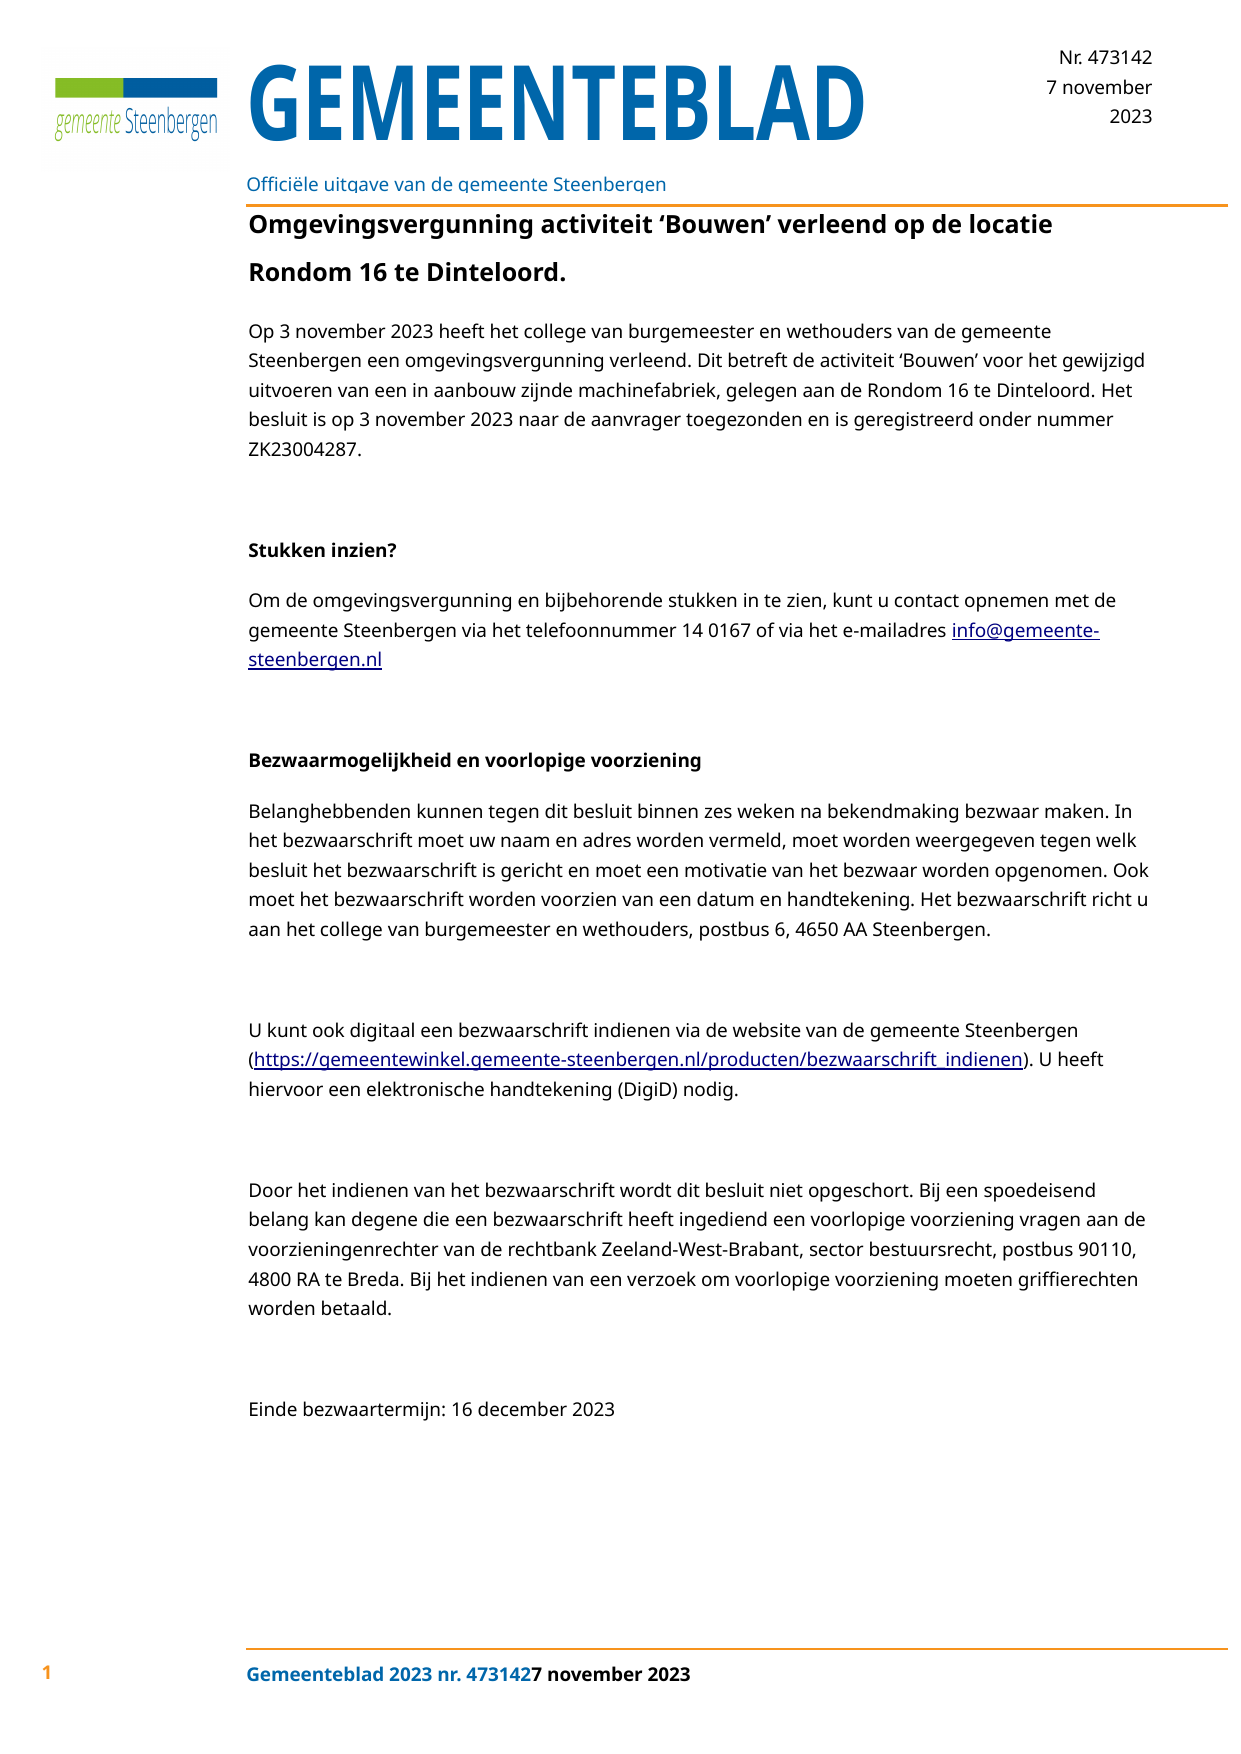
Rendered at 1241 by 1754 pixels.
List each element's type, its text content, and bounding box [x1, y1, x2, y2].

text Door het indienen van het bezwaarschrift wordt dit besluit niet opgeschort. Bij een spoedeisend belang kan degene die een bezwaarschrift heeft ingediend een voorlopige voorziening vragen aan de voorzieningenrechter van de rechtbank Zeeland-West-Brabant, sector bestuursrecht, postbus 90110, 4800 RA te Breda. Bij het indienen van een verzoek om voorlopige voorziening moeten griffierechten worden betaald. [248, 1177, 1152, 1321]
text Stukken inzien? [248, 537, 1152, 563]
text Bezwaarmogelijkheid en voorlopige voorziening [248, 747, 1152, 773]
text Om de omgevingsvergunning en bijbehorende stukken in te zien, kunt u contact opnemen met de gemeente Steenbergen via het telefoonnummer 14 0167 of via het e-mailadres info@gemeente-steenbergen.nl [248, 587, 1152, 672]
text Omgevingsvergunning activiteit ‘Bouwen’ verleend op de locatie Rondom 16 te Dinteloord. [248, 207, 1152, 288]
text Belanghebbenden kunnen tegen dit besluit binnen zes weken na bekendmaking bezwaar maken. In het bezwaarschrift moet uw naam en adres worden vermeld, moet worden weergegeven tegen welk besluit het bezwaarschrift is gericht en moet een motivatie van het bezwaar worden opgenomen. Ook moet het bezwaarschrift worden voorzien van een datum en handtekening. Het bezwaarschrift richt u aan het college van burgemeester en wethouders, postbus 6, 4650 AA Steenbergen. [248, 798, 1152, 942]
text U kunt ook digitaal een bezwaarschrift indienen via de website van de gemeente Steenbergen (https://gemeentewinkel.gemeente-steenbergen.nl/producten/bezwaarschrift_indienen). U heeft hiervoor een elektronische handtekening (DigiD) nodig. [248, 1017, 1152, 1102]
text Op 3 november 2023 heeft het college van burgemeester en wethouders van de gemeente Steenbergen een omgevingsvergunning verleend. Dit betreft de activiteit ‘Bouwen’ voor het gewijzigd uitvoeren van een in aanbouw zijnde machinefabriek, gelegen aan de Rondom 16 te Dinteloord. Het besluit is op 3 november 2023 naar de aanvrager toegezonden en is geregistreerd onder nummer ZK23004287. [248, 318, 1152, 462]
text Einde bezwaartermijn: 16 december 2023 [248, 1396, 1152, 1422]
picture [41, 47, 231, 172]
